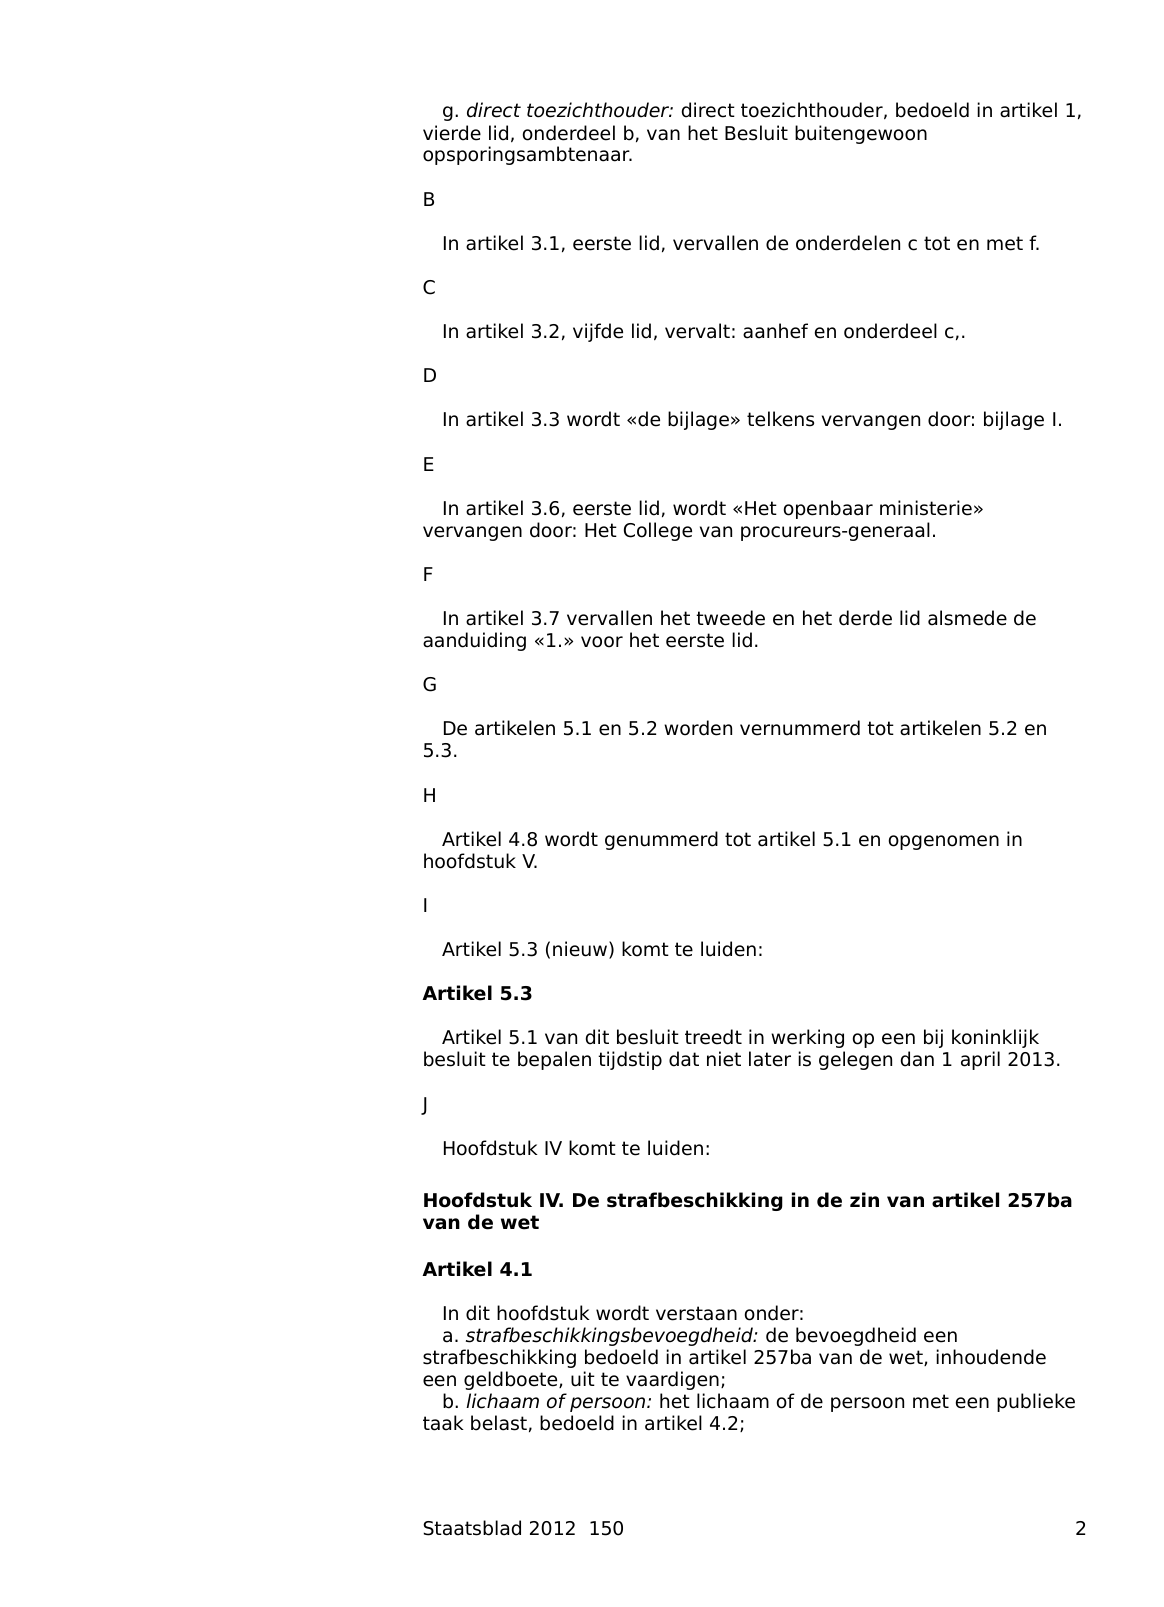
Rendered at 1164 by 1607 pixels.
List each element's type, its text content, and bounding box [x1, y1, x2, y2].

text Artikel 4.8 wordt genummerd tot artikel 5.1 en opgenomen in hoofdstuk V. [422, 829, 1087, 873]
text E [422, 453, 1087, 476]
text J [422, 1093, 1087, 1115]
text In artikel 3.6, eerste lid, wordt «Het openbaar ministerie» vervangen door: Het College van procureurs-generaal. [422, 498, 1087, 542]
subtitle Artikel 4.1 [422, 1258, 1087, 1281]
text De artikelen 5.1 en 5.2 worden vernummerd tot artikelen 5.2 en 5.3. [422, 718, 1087, 762]
text B [422, 188, 1087, 211]
text In artikel 3.3 wordt «de bijlage» telkens vervangen door: bijlage I. [422, 409, 1087, 431]
text g. direct toezichthouder: direct toezichthouder, bedoeld in artikel 1, vierde lid, onderdeel b, van het Besluit buitengewoon opsporingsambtenaar. [422, 100, 1087, 166]
text Artikel 5.1 van dit besluit treedt in werking op een bij koninklijk besluit te bepalen tijdstip dat niet later is gelegen dan 1 april 2013. [422, 1027, 1087, 1071]
text In artikel 3.1, eerste lid, vervallen de onderdelen c tot en met f. [422, 233, 1087, 255]
text I [422, 895, 1087, 917]
text In artikel 3.2, vijfde lid, vervalt: aanhef en onderdeel c,. [422, 321, 1087, 343]
subtitle Hoofdstuk IV. De strafbeschikking in de zin van artikel 257ba van de wet [422, 1189, 1087, 1233]
text Hoofdstuk IV komt te luiden: [422, 1138, 1087, 1159]
text G [422, 674, 1087, 696]
text In artikel 3.7 vervallen het tweede en het derde lid alsmede de aanduiding «1.» voor het eerste lid. [422, 608, 1087, 652]
text H [422, 784, 1087, 806]
text Artikel 5.3 (nieuw) komt te luiden: [422, 939, 1087, 961]
text b. lichaam of persoon: het lichaam of de persoon met een publieke taak belast, bedoeld in artikel 4.2; [422, 1391, 1087, 1434]
subtitle Artikel 5.3 [422, 983, 1087, 1005]
text C [422, 277, 1087, 299]
text a. strafbeschikkingsbevoegdheid: de bevoegdheid een strafbeschikking bedoeld in artikel 257ba van de wet, inhoudende een geldboete, uit te vaardigen; [422, 1325, 1087, 1391]
text In dit hoofdstuk wordt verstaan onder: [422, 1303, 1087, 1325]
text D [422, 365, 1087, 387]
text F [422, 564, 1087, 586]
